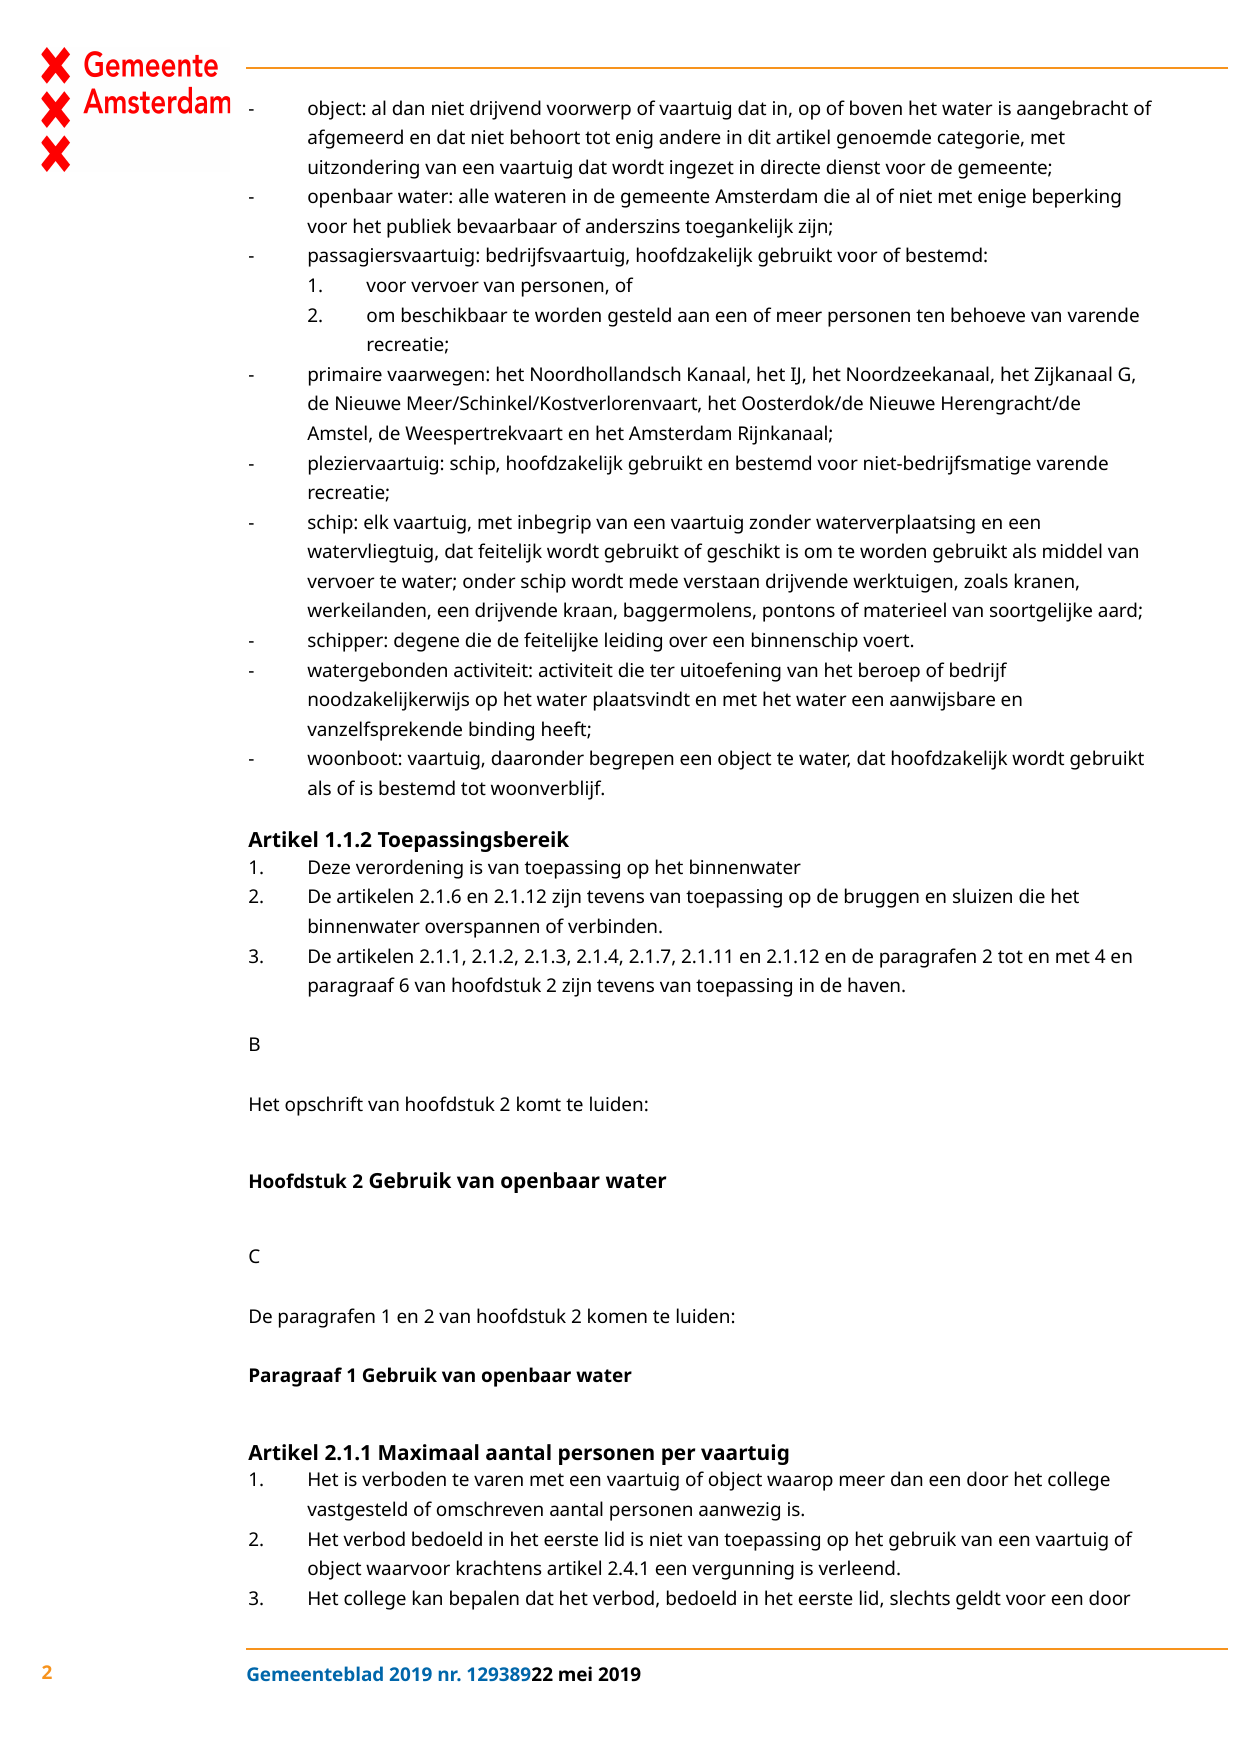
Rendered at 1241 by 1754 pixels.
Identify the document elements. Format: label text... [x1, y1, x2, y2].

text C [248, 1244, 1152, 1269]
list openbaar water: alle wateren in de gemeente Amsterdam die al of niet met enige beperking voor het publiek bevaarbaar of anderszins toegankelijk zijn; [248, 183, 1152, 239]
text De paragrafen 1 en 2 van hoofdstuk 2 komen te luiden: [248, 1303, 1152, 1328]
picture [41, 47, 231, 172]
list Het college kan bepalen dat het verbod, bedoeld in het eerste lid, slechts geldt voor een door [248, 1585, 1152, 1611]
list primaire vaarwegen: het Noordhollandsch Kanaal, het IJ, het Noordzeekanaal, het Zijkanaal G, de Nieuwe Meer/Schinkel/Kostverlorenvaart, het Oosterdok/de Nieuwe Herengracht/de Amstel, de Weespertrekvaart en het Amsterdam Rijnkanaal; [248, 361, 1152, 446]
list object: al dan niet drijvend voorwerp of vaartuig dat in, op of boven het water is aangebracht of afgemeerd en dat niet behoort tot enig andere in dit artikel genoemde categorie, met uitzondering van een vaartuig dat wordt ingezet in directe dienst voor de gemeente; [248, 95, 1152, 180]
list De artikelen 2.1.6 en 2.1.12 zijn tevens van toepassing op de bruggen en sluizen die het binnenwater overspannen of verbinden. [248, 884, 1152, 939]
text Paragraaf 1 Gebruik van openbaar water [248, 1362, 1152, 1388]
text Artikel 1.1.2 Toepassingsbereik [248, 826, 1152, 854]
text Het opschrift van hoofdstuk 2 komt te luiden: [248, 1091, 1152, 1116]
list om beschikbaar te worden gesteld aan een of meer personen ten behoeve van varende recreatie; [307, 302, 1152, 357]
list De artikelen 2.1.1, 2.1.2, 2.1.3, 2.1.4, 2.1.7, 2.1.11 en 2.1.12 en de paragrafen 2 tot en met 4 en paragraaf 6 van hoofdstuk 2 zijn tevens van toepassing in de haven. [248, 943, 1152, 998]
list watergebonden activiteit: activiteit die ter uitoefening van het beroep of bedrijf noodzakelijkerwijs op het water plaatsvindt en met het water een aanwijsbare en vanzelfsprekende binding heeft; [248, 657, 1152, 742]
list Het verbod bedoeld in het eerste lid is niet van toepassing op het gebruik van een vaartuig of object waarvoor krachtens artikel 2.4.1 een vergunning is verleend. [248, 1526, 1152, 1581]
list Deze verordening is van toepassing op het binnenwater [248, 854, 1152, 880]
list schip: elk vaartuig, met inbegrip van een vaartuig zonder waterverplaatsing en een watervliegtuig, dat feitelijk wordt gebruikt of geschikt is om te worden gebruikt als middel van vervoer te water; onder schip wordt mede verstaan drijvende werktuigen, zoals kranen, werkeilanden, een drijvende kraan, baggermolens, pontons of materieel van soortgelijke aard; [248, 509, 1152, 623]
list woonboot: vaartuig, daaronder begrepen een object te water, dat hoofdzakelijk wordt gebruikt als of is bestemd tot woonverblijf. [248, 746, 1152, 801]
text Hoofdstuk 2 Gebruik van openbaar water [248, 1166, 1152, 1194]
list passagiersvaartuig: bedrijfsvaartuig, hoofdzakelijk gebruikt voor of bestemd: [248, 243, 1152, 268]
list Het is verboden te varen met een vaartuig of object waarop meer dan een door het college vastgesteld of omschreven aantal personen aanwezig is. [248, 1467, 1152, 1522]
list schipper: degene die de feitelijke leiding over een binnenschip voert. [248, 627, 1152, 653]
text B [248, 1032, 1152, 1057]
list voor vervoer van personen, of [307, 272, 1152, 298]
list pleziervaartuig: schip, hoofdzakelijk gebruikt en bestemd voor niet-bedrijfsmatige varende recreatie; [248, 450, 1152, 505]
text Artikel 2.1.1 Maximaal aantal personen per vaartuig [248, 1438, 1152, 1467]
